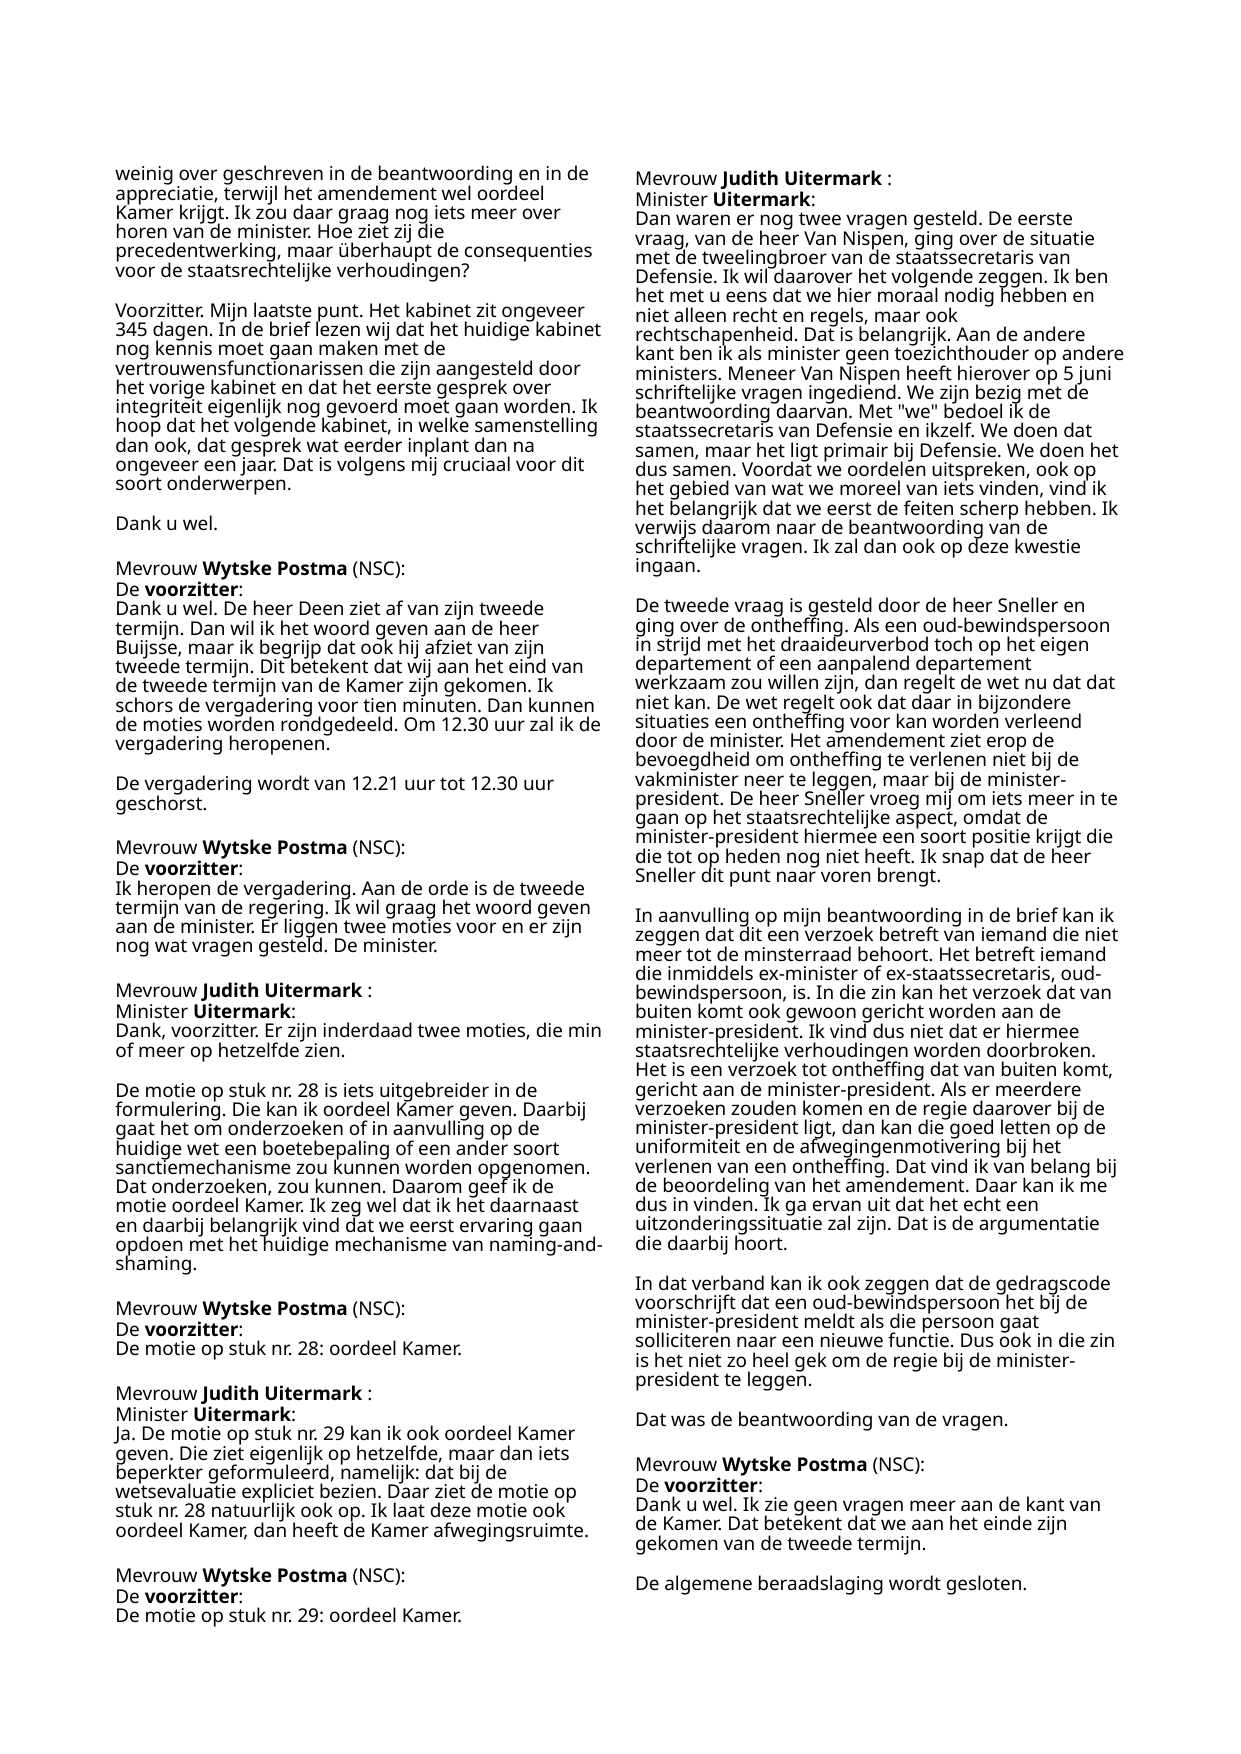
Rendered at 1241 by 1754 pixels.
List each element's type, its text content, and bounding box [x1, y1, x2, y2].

text In aanvulling op mijn beantwoording in de brief kan ik zeggen dat dit een verzoek betreft van iemand die niet meer tot de minsterraad behoort. Het betreft iemand die inmiddels ex-minister of ex-staatssecretaris, oud-bewindspersoon, is. In die zin kan het verzoek dat van buiten komt ook gewoon gericht worden aan de minister-president. Ik vind dus niet dat er hiermee staatsrechtelijke verhoudingen worden doorbroken. Het is een verzoek tot ontheffing dat van buiten komt, gericht aan de minister-president. Als er meerdere verzoeken zouden komen en de regie daarover bij de minister-president ligt, dan kan die goed letten op de uniformiteit en de afwegingenmotivering bij het verlenen van een ontheffing. Dat vind ik van belang bij de beoordeling van het amendement. Daar kan ik me dus in vinden. Ik ga ervan uit dat het echt een uitzonderingssituatie zal zijn. Dat is de argumentatie die daarbij hoort. [635, 907, 1125, 1254]
text De tweede vraag is gesteld door de heer Sneller en ging over de ontheffing. Als een oud-bewindspersoon in strijd met het draaideurverbod toch op het eigen departement of een aanpalend departement werkzaam zou willen zijn, dan regelt de wet nu dat dat niet kan. De wet regelt ook dat daar in bijzondere situaties een ontheffing voor kan worden verleend door de minister. Het amendement ziet erop de bevoegdheid om ontheffing te verlenen niet bij de vakminister neer te leggen, maar bij de minister-president. De heer Sneller vroeg mij om iets meer in te gaan op het staatsrechtelijke aspect, omdat de minister-president hiermee een soort positie krijgt die die tot op heden nog niet heeft. Ik snap dat de heer Sneller dit punt naar voren brengt. [635, 597, 1125, 886]
text De voorzitter: [115, 1321, 605, 1340]
text weinig over geschreven in de beantwoording en in de appreciatie, terwijl het amendement wel oordeel Kamer krijgt. Ik zou daar graag nog iets meer over horen van de minister. Hoe ziet zij die precedentwerking, maar überhaupt de consequenties voor de staatsrechtelijke verhoudingen? [115, 165, 605, 281]
text De algemene beraadslaging wordt gesloten. [635, 1575, 1125, 1594]
text Ik heropen de vergadering. Aan de orde is de tweede termijn van de regering. Ik wil graag het woord geven aan de minister. Er liggen twee moties voor en er zijn nog wat vragen gesteld. De minister. [115, 879, 605, 957]
text De vergadering wordt van 12.21 uur tot 12.30 uur geschorst. [115, 775, 605, 814]
text Voorzitter. Mijn laatste punt. Het kabinet zit ongeveer 345 dagen. In de brief lezen wij dat het huidige kabinet nog kennis moet gaan maken met de vertrouwensfunctionarissen die zijn aangesteld door het vorige kabinet en dat het eerste gesprek over integriteit eigenlijk nog gevoerd moet gaan worden. Ik hoop dat het volgende kabinet, in welke samenstelling dan ook, dat gesprek wat eerder inplant dan na ongeveer een jaar. Dat is volgens mij cruciaal voor dit soort onderwerpen. [115, 302, 605, 494]
text Minister Uitermark: [115, 1406, 605, 1425]
text Mevrouw Wytske Postma (NSC): [115, 1562, 605, 1588]
text In dat verband kan ik ook zeggen dat de gedragscode voorschrijft dat een oud-bewindspersoon het bij de minister-president meldt als die persoon gaat solliciteren naar een nieuwe functie. Dus ook in die zin is het niet zo heel gek om de regie bij de minister-president te leggen. [635, 1275, 1125, 1390]
text De voorzitter: [635, 1477, 1125, 1496]
text Mevrouw Judith Uitermark : [635, 165, 1125, 191]
text De voorzitter: [115, 581, 605, 600]
text De motie op stuk nr. 28 is iets uitgebreider in de formulering. Die kan ik oordeel Kamer geven. Daarbij gaat het om onderzoeken of in aanvulling op de huidige wet een boetebepaling of een ander soort sanctiemechanisme zou kunnen worden opgenomen. Dat onderzoeken, zou kunnen. Daarom geef ik de motie oordeel Kamer. Ik zeg wel dat ik het daarnaast en daarbij belangrijk vind dat we eerst ervaring gaan opdoen met het huidige mechanisme van naming-and-shaming. [115, 1082, 605, 1274]
text Dank, voorzitter. Er zijn inderdaad twee moties, die min of meer op hetzelfde zien. [115, 1022, 605, 1061]
text Dank u wel. [115, 515, 605, 534]
text Ja. De motie op stuk nr. 29 kan ik ook oordeel Kamer geven. Die ziet eigenlijk op hetzelfde, maar dan iets beperkter geformuleerd, namelijk: dat bij de wetsevaluatie expliciet bezien. Daar ziet de motie op stuk nr. 28 natuurlijk ook op. Ik laat deze motie ook oordeel Kamer, dan heeft de Kamer afwegingsruimte. [115, 1425, 605, 1541]
text De voorzitter: [115, 1588, 605, 1607]
text Mevrouw Wytske Postma (NSC): [115, 555, 605, 581]
text De voorzitter: [115, 860, 605, 879]
text Mevrouw Wytske Postma (NSC): [115, 834, 605, 860]
text Mevrouw Wytske Postma (NSC): [635, 1451, 1125, 1477]
text Minister Uitermark: [115, 1003, 605, 1022]
text Mevrouw Wytske Postma (NSC): [115, 1295, 605, 1321]
text Mevrouw Judith Uitermark : [115, 977, 605, 1003]
text Dat was de beantwoording van de vragen. [635, 1411, 1125, 1430]
text Dank u wel. Ik zie geen vragen meer aan de kant van de Kamer. Dat betekent dat we aan het einde zijn gekomen van de tweede termijn. [635, 1496, 1125, 1554]
text Minister Uitermark: [635, 191, 1125, 210]
text Mevrouw Judith Uitermark : [115, 1380, 605, 1406]
text Dan waren er nog twee vragen gesteld. De eerste vraag, van de heer Van Nispen, ging over de situatie met de tweelingbroer van de staatssecretaris van Defensie. Ik wil daarover het volgende zeggen. Ik ben het met u eens dat we hier moraal nodig hebben en niet alleen recht en regels, maar ook rechtschapenheid. Dat is belangrijk. Aan de andere kant ben ik als minister geen toezichthouder op andere ministers. Meneer Van Nispen heeft hierover op 5 juni schriftelijke vragen ingediend. We zijn bezig met de beantwoording daarvan. Met "we" bedoel ik de staatssecretaris van Defensie en ikzelf. We doen dat samen, maar het ligt primair bij Defensie. We doen het dus samen. Voordat we oordelen uitspreken, ook op het gebied van wat we moreel van iets vinden, vind ik het belangrijk dat we eerst de feiten scherp hebben. Ik verwijs daarom naar de beantwoording van de schriftelijke vragen. Ik zal dan ook op deze kwestie ingaan. [635, 210, 1125, 577]
text Dank u wel. De heer Deen ziet af van zijn tweede termijn. Dan wil ik het woord geven aan de heer Buijsse, maar ik begrijp dat ook hij afziet van zijn tweede termijn. Dit betekent dat wij aan het eind van de tweede termijn van de Kamer zijn gekomen. Ik schors de vergadering voor tien minuten. Dan kunnen de moties worden rondgedeeld. Om 12.30 uur zal ik de vergadering heropenen. [115, 600, 605, 754]
text De motie op stuk nr. 28: oordeel Kamer. [115, 1340, 605, 1359]
text De motie op stuk nr. 29: oordeel Kamer. [115, 1607, 605, 1626]
